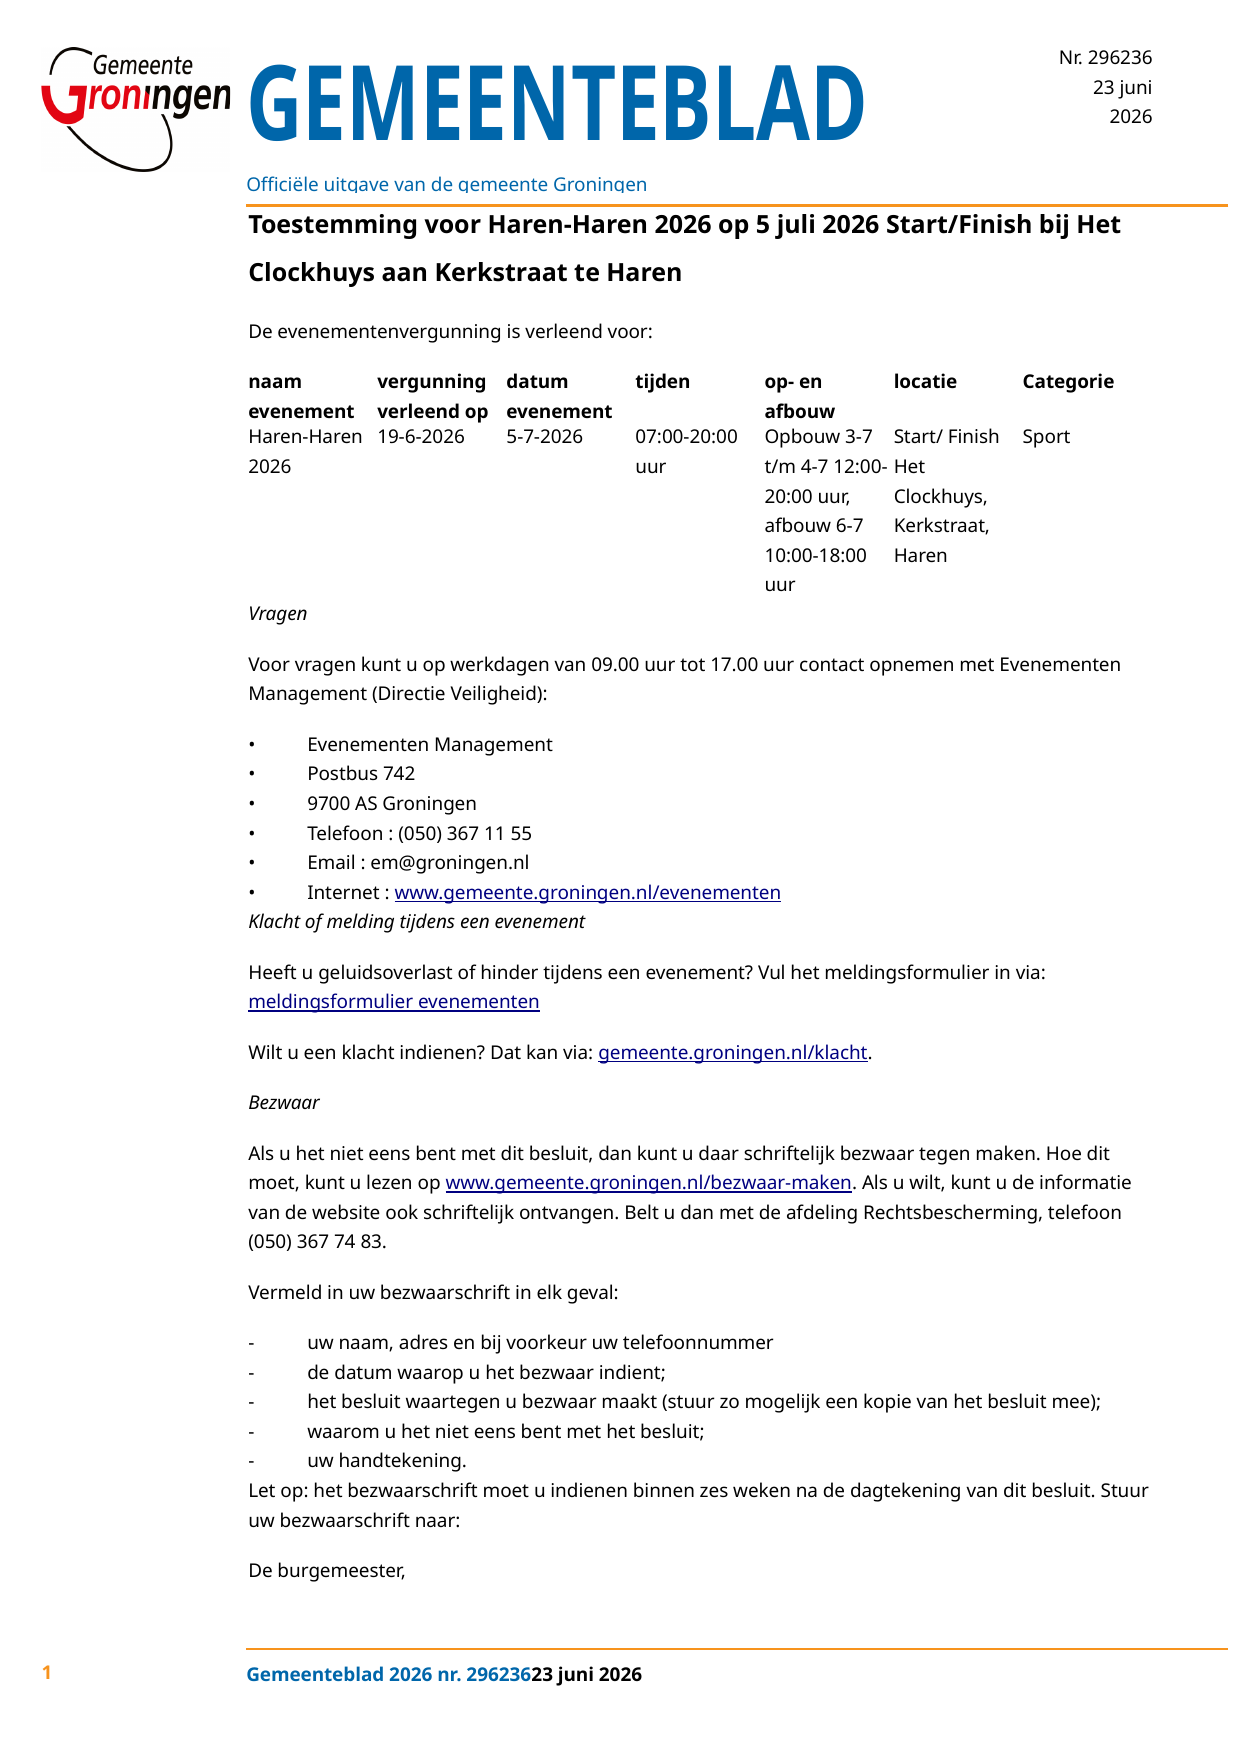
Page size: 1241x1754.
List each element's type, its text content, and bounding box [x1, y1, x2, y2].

list Email : em@groningen.nl [248, 849, 1152, 875]
list uw handtekening. [248, 1448, 1152, 1473]
table_header op- en afbouw [764, 369, 893, 424]
text Let op: het bezwaarschrift moet u indienen binnen zes weken na de dagtekening van dit besluit. Stuur uw bezwaarschrift naar: [248, 1477, 1152, 1533]
text Voor vragen kunt u op werkdagen van 09.00 uur tot 17.00 uur contact opnemen met Evenementen Management (Directie Veiligheid): [248, 651, 1152, 706]
table_cell 19-6-2026 [377, 424, 506, 597]
text Vragen [248, 601, 1152, 626]
text Wilt u een klacht indienen? Dat kan via: gemeente.groningen.nl/klacht. [248, 1039, 1152, 1065]
list het besluit waartegen u bezwaar maakt (stuur zo mogelijk een kopie van het besluit mee); [248, 1388, 1152, 1414]
table_cell Opbouw 3-7 t/m 4-7 12:00-20:00 uur, afbouw 6-7 10:00-18:00 uur [764, 424, 893, 597]
text Als u het niet eens bent met dit besluit, dan kunt u daar schriftelijk bezwaar tegen maken. Hoe dit moet, kunt u lezen op www.gemeente.groningen.nl/bezwaar-maken. Als u wilt, kunt u de informatie van de website ook schriftelijk ontvangen. Belt u dan met de afdeling Rechtsbescherming, telefoon (050) 367 74 83. [248, 1140, 1152, 1254]
list Internet : www.gemeente.groningen.nl/evenementen [248, 879, 1152, 905]
text Toestemming voor Haren-Haren 2026 op 5 juli 2026 Start/Finish bij Het Clockhuys aan Kerkstraat te Haren [248, 207, 1152, 288]
text Heeft u geluidsoverlast of hinder tijdens een evenement? Vul het meldingsformulier in via: meldingsformulier evenementen [248, 959, 1152, 1014]
table_header tijden [635, 369, 764, 424]
picture [41, 47, 231, 172]
table_header datum evenement [506, 369, 635, 424]
table_cell Haren-Haren 2026 [248, 424, 377, 597]
list 9700 AS Groningen [248, 790, 1152, 816]
list Telefoon : (050) 367 11 55 [248, 820, 1152, 846]
table_cell Sport [1023, 424, 1152, 597]
table_header locatie [894, 369, 1022, 424]
text De evenementenvergunning is verleend voor: [248, 318, 1152, 344]
list de datum waarop u het bezwaar indient; [248, 1359, 1152, 1385]
list Postbus 742 [248, 761, 1152, 786]
text Vermeld in uw bezwaarschrift in elk geval: [248, 1279, 1152, 1305]
list Evenementen Management [248, 731, 1152, 757]
table_header Categorie [1023, 369, 1152, 424]
table_cell Start/ Finish Het Clockhuys, Kerkstraat, Haren [894, 424, 1022, 597]
table_cell 07:00-20:00 uur [635, 424, 764, 597]
text De burgemeester, [248, 1557, 1152, 1583]
table_cell 5-7-2026 [506, 424, 635, 597]
list waarom u het niet eens bent met het besluit; [248, 1418, 1152, 1444]
text Bezwaar [248, 1089, 1152, 1115]
table_header naam evenement [248, 369, 377, 424]
table_header vergunning verleend op [377, 369, 506, 424]
text Klacht of melding tijdens een evenement [248, 908, 1152, 934]
list uw naam, adres en bij voorkeur uw telefoonnummer [248, 1329, 1152, 1355]
